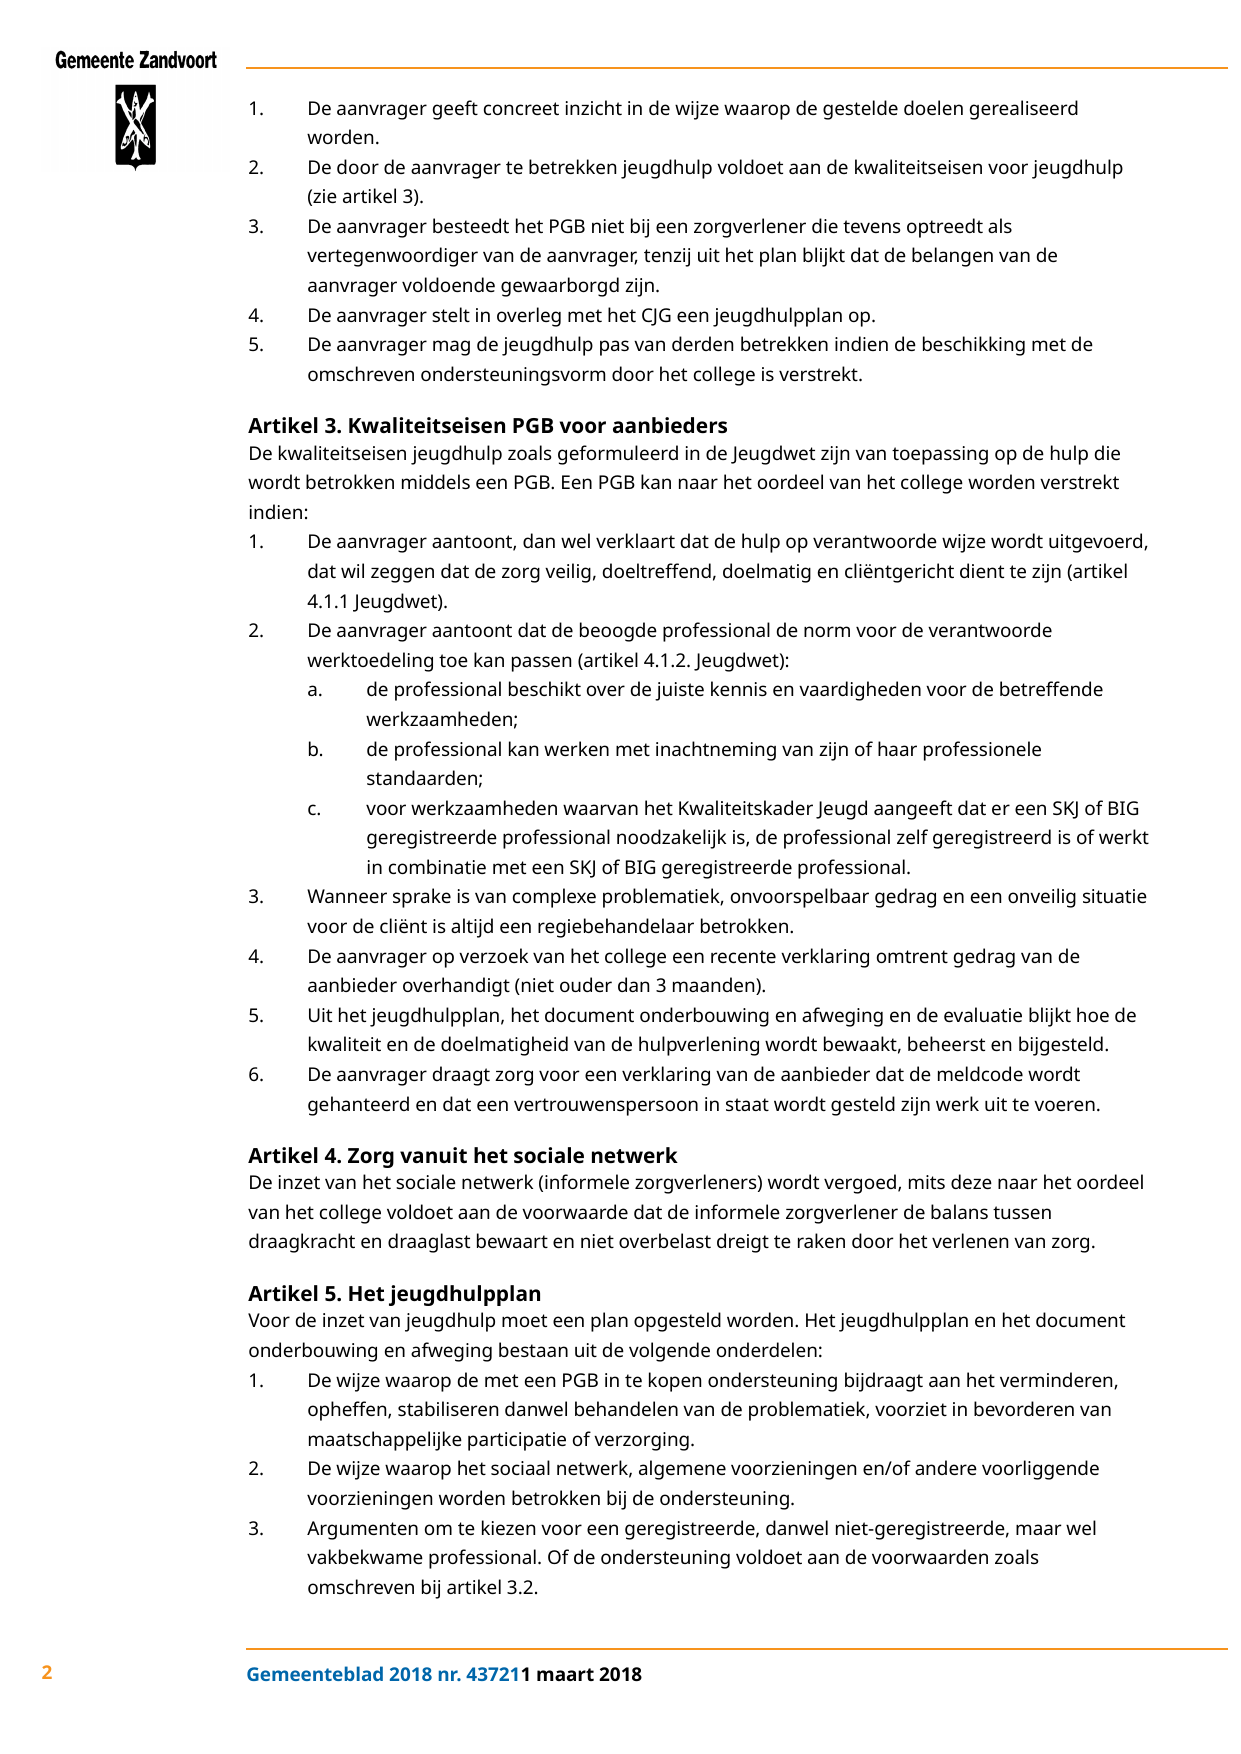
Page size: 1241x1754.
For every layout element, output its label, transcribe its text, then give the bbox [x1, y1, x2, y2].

text Artikel 4. Zorg vanuit het sociale netwerk [248, 1141, 1152, 1169]
list de professional kan werken met inachtneming van zijn of haar professionele standaarden; [307, 736, 1152, 791]
picture [41, 47, 231, 172]
list De aanvrager stelt in overleg met het CJG een jeugdhulpplan op. [248, 302, 1152, 328]
list De aanvrager geeft concreet inzicht in de wijze waarop de gestelde doelen gerealiseerd worden. [248, 95, 1152, 150]
list Argumenten om te kiezen voor een geregistreerde, danwel niet-geregistreerde, maar wel vakbekwame professional. Of de ondersteuning voldoet aan de voorwaarden zoals omschreven bij artikel 3.2. [248, 1515, 1152, 1599]
text Artikel 3. Kwaliteitseisen PGB voor aanbieders [248, 411, 1152, 440]
list De wijze waarop de met een PGB in te kopen ondersteuning bijdraagt aan het verminderen, opheffen, stabiliseren danwel behandelen van de problematiek, voorziet in bevorderen van maatschappelijke participatie of verzorging. [248, 1367, 1152, 1452]
text Voor de inzet van jeugdhulp moet een plan opgesteld worden. Het jeugdhulpplan en het document onderbouwing en afweging bestaan uit de volgende onderdelen: [248, 1308, 1152, 1363]
list De aanvrager besteedt het PGB niet bij een zorgverlener die tevens optreedt als vertegenwoordiger van de aanvrager, tenzij uit het plan blijkt dat de belangen van de aanvrager voldoende gewaarborgd zijn. [248, 213, 1152, 298]
list Uit het jeugdhulpplan, het document onderbouwing en afweging en de evaluatie blijkt hoe de kwaliteit en de doelmatigheid van de hulpverlening wordt bewaakt, beheerst en bijgesteld. [248, 1002, 1152, 1057]
text Artikel 5. Het jeugdhulpplan [248, 1279, 1152, 1308]
list De wijze waarop het sociaal netwerk, algemene voorzieningen en/of andere voorliggende voorzieningen worden betrokken bij de ondersteuning. [248, 1456, 1152, 1511]
text De kwaliteitseisen jeugdhulp zoals geformuleerd in de Jeugdwet zijn van toepassing op de hulp die wordt betrokken middels een PGB. Een PGB kan naar het oordeel van het college worden verstrekt indien: [248, 440, 1152, 525]
list De aanvrager op verzoek van het college een recente verklaring omtrent gedrag van de aanbieder overhandigt (niet ouder dan 3 maanden). [248, 943, 1152, 998]
list voor werkzaamheden waarvan het Kwaliteitskader Jeugd aangeeft dat er een SKJ of BIG geregistreerde professional noodzakelijk is, de professional zelf geregistreerd is of werkt in combinatie met een SKJ of BIG geregistreerde professional. [307, 795, 1152, 880]
list de professional beschikt over de juiste kennis en vaardigheden voor de betreffende werkzaamheden; [307, 677, 1152, 732]
list De aanvrager draagt zorg voor een verklaring van de aanbieder dat de meldcode wordt gehanteerd en dat een vertrouwenspersoon in staat wordt gesteld zijn werk uit te voeren. [248, 1061, 1152, 1116]
list De aanvrager aantoont, dan wel verklaart dat de hulp op verantwoorde wijze wordt uitgevoerd, dat wil zeggen dat de zorg veilig, doeltreffend, doelmatig en cliëntgericht dient te zijn (artikel 4.1.1 Jeugdwet). [248, 529, 1152, 613]
list De door de aanvrager te betrekken jeugdhulp voldoet aan de kwaliteitseisen voor jeugdhulp (zie artikel 3). [248, 154, 1152, 209]
list De aanvrager aantoont dat de beoogde professional de norm voor de verantwoorde werktoedeling toe kan passen (artikel 4.1.2. Jeugdwet): [248, 617, 1152, 673]
text De inzet van het sociale netwerk (informele zorgverleners) wordt vergoed, mits deze naar het oordeel van het college voldoet aan de voorwaarde dat de informele zorgverlener de balans tussen draagkracht en draaglast bewaart en niet overbelast dreigt te raken door het verlenen van zorg. [248, 1169, 1152, 1254]
list De aanvrager mag de jeugdhulp pas van derden betrekken indien de beschikking met de omschreven ondersteuningsvorm door het college is verstrekt. [248, 331, 1152, 387]
list Wanneer sprake is van complexe problematiek, onvoorspelbaar gedrag en een onveilig situatie voor de cliënt is altijd een regiebehandelaar betrokken. [248, 884, 1152, 939]
